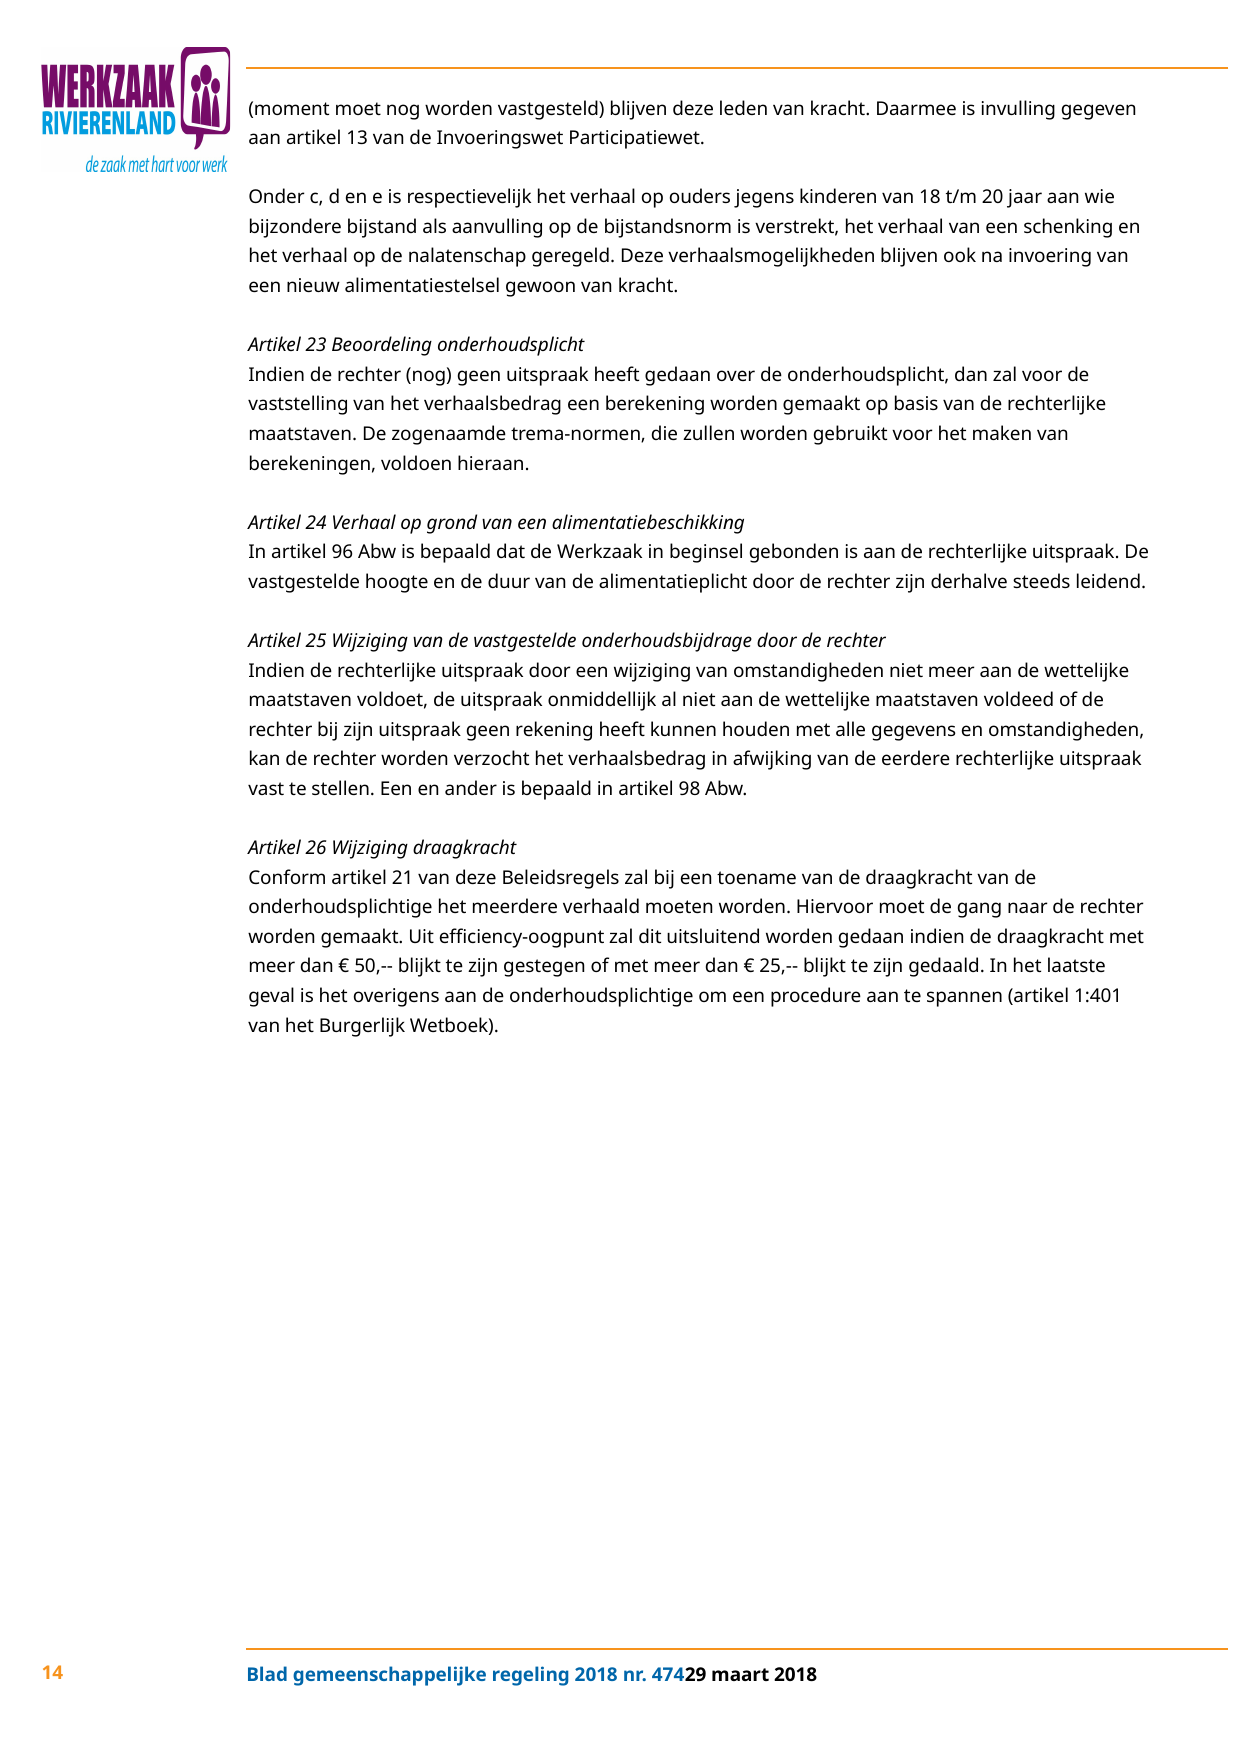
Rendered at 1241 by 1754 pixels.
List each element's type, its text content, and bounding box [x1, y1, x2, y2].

text Artikel 25 Wijziging van de vastgestelde onderhoudsbijdrage door de rechter [248, 627, 1152, 653]
text Indien de rechterlijke uitspraak door een wijziging van omstandigheden niet meer aan de wettelijke maatstaven voldoet, de uitspraak onmiddellijk al niet aan de wettelijke maatstaven voldeed of de rechter bij zijn uitspraak geen rekening heeft kunnen houden met alle gegevens en omstandigheden, kan de rechter worden verzocht het verhaalsbedrag in afwijking van de eerdere rechterlijke uitspraak vast te stellen. Een en ander is bepaald in artikel 98 Abw. [248, 657, 1152, 801]
picture [41, 47, 231, 172]
text In artikel 96 Abw is bepaald dat de Werkzaak in beginsel gebonden is aan de rechterlijke uitspraak. De vastgestelde hoogte en de duur van de alimentatieplicht door de rechter zijn derhalve steeds leidend. [248, 538, 1152, 594]
text Onder c, d en e is respectievelijk het verhaal op ouders jegens kinderen van 18 t/m 20 jaar aan wie bijzondere bijstand als aanvulling op de bijstandsnorm is verstrekt, het verhaal van een schenking en het verhaal op de nalatenschap geregeld. Deze verhaalsmogelijkheden blijven ook na invoering van een nieuw alimentatiestelsel gewoon van kracht. [248, 183, 1152, 298]
text Artikel 24 Verhaal op grond van een alimentatiebeschikking [248, 509, 1152, 535]
text Artikel 26 Wijziging draagkracht [248, 834, 1152, 860]
text Conform artikel 21 van deze Beleidsregels zal bij een toename van de draagkracht van de onderhoudsplichtige het meerdere verhaald moeten worden. Hiervoor moet de gang naar de rechter worden gemaakt. Uit efficiency-oogpunt zal dit uitsluitend worden gedaan indien de draagkracht met meer dan € 50,-- blijkt te zijn gestegen of met meer dan € 25,-- blijkt te zijn gedaald. In het laatste geval is het overigens aan de onderhoudsplichtige om een procedure aan te spannen (artikel 1:401 van het Burgerlijk Wetboek). [248, 864, 1152, 1038]
text Artikel 23 Beoordeling onderhoudsplicht [248, 331, 1152, 357]
text Indien de rechter (nog) geen uitspraak heeft gedaan over de onderhoudsplicht, dan zal voor de vaststelling van het verhaalsbedrag een berekening worden gemaakt op basis van de rechterlijke maatstaven. De zogenaamde trema-normen, die zullen worden gebruikt voor het maken van berekeningen, voldoen hieraan. [248, 361, 1152, 476]
text (moment moet nog worden vastgesteld) blijven deze leden van kracht. Daarmee is invulling gegeven aan artikel 13 van de Invoeringswet Participatiewet. [248, 95, 1152, 150]
